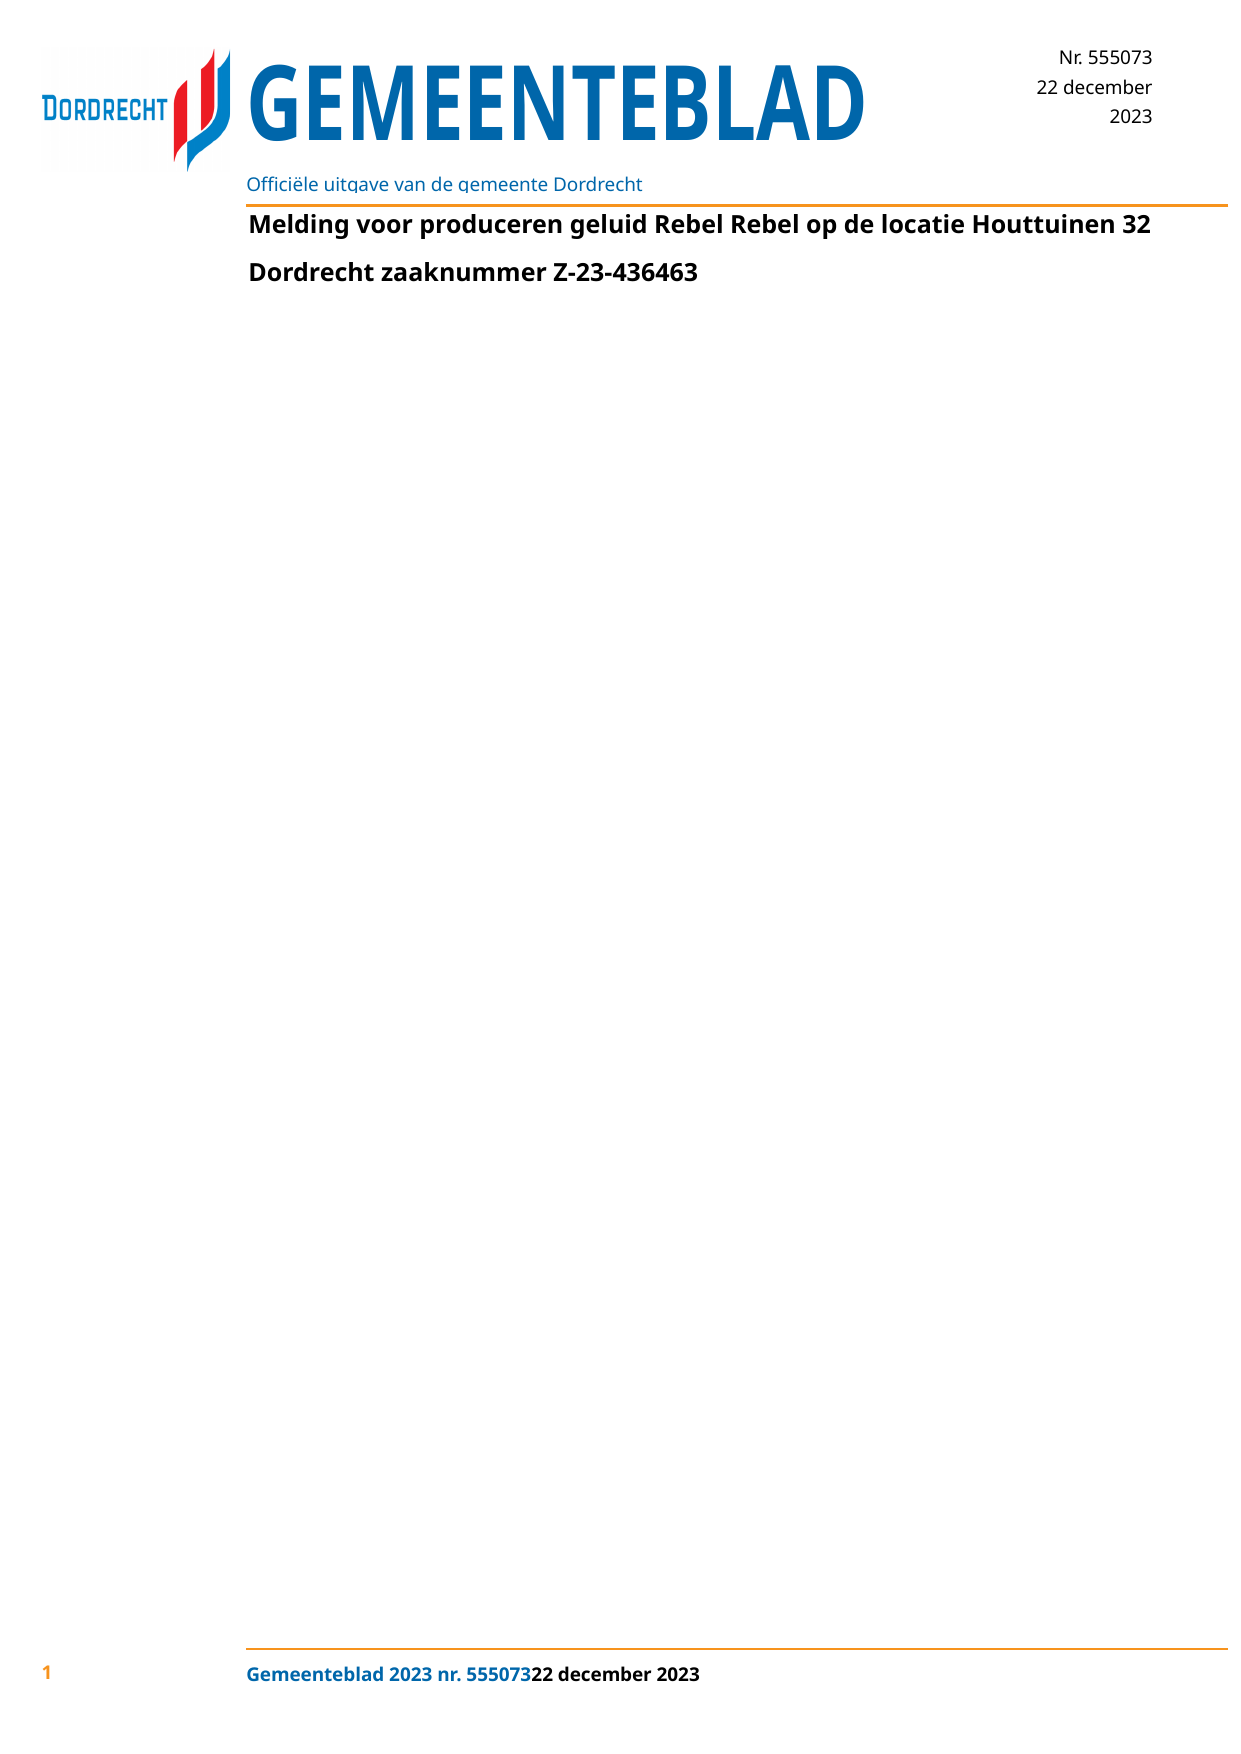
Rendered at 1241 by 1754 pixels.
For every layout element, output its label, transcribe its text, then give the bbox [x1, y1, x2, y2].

text Melding voor produceren geluid Rebel Rebel op de locatie Houttuinen 32 Dordrecht zaaknummer Z-23-436463 [248, 207, 1152, 288]
picture [41, 47, 231, 172]
